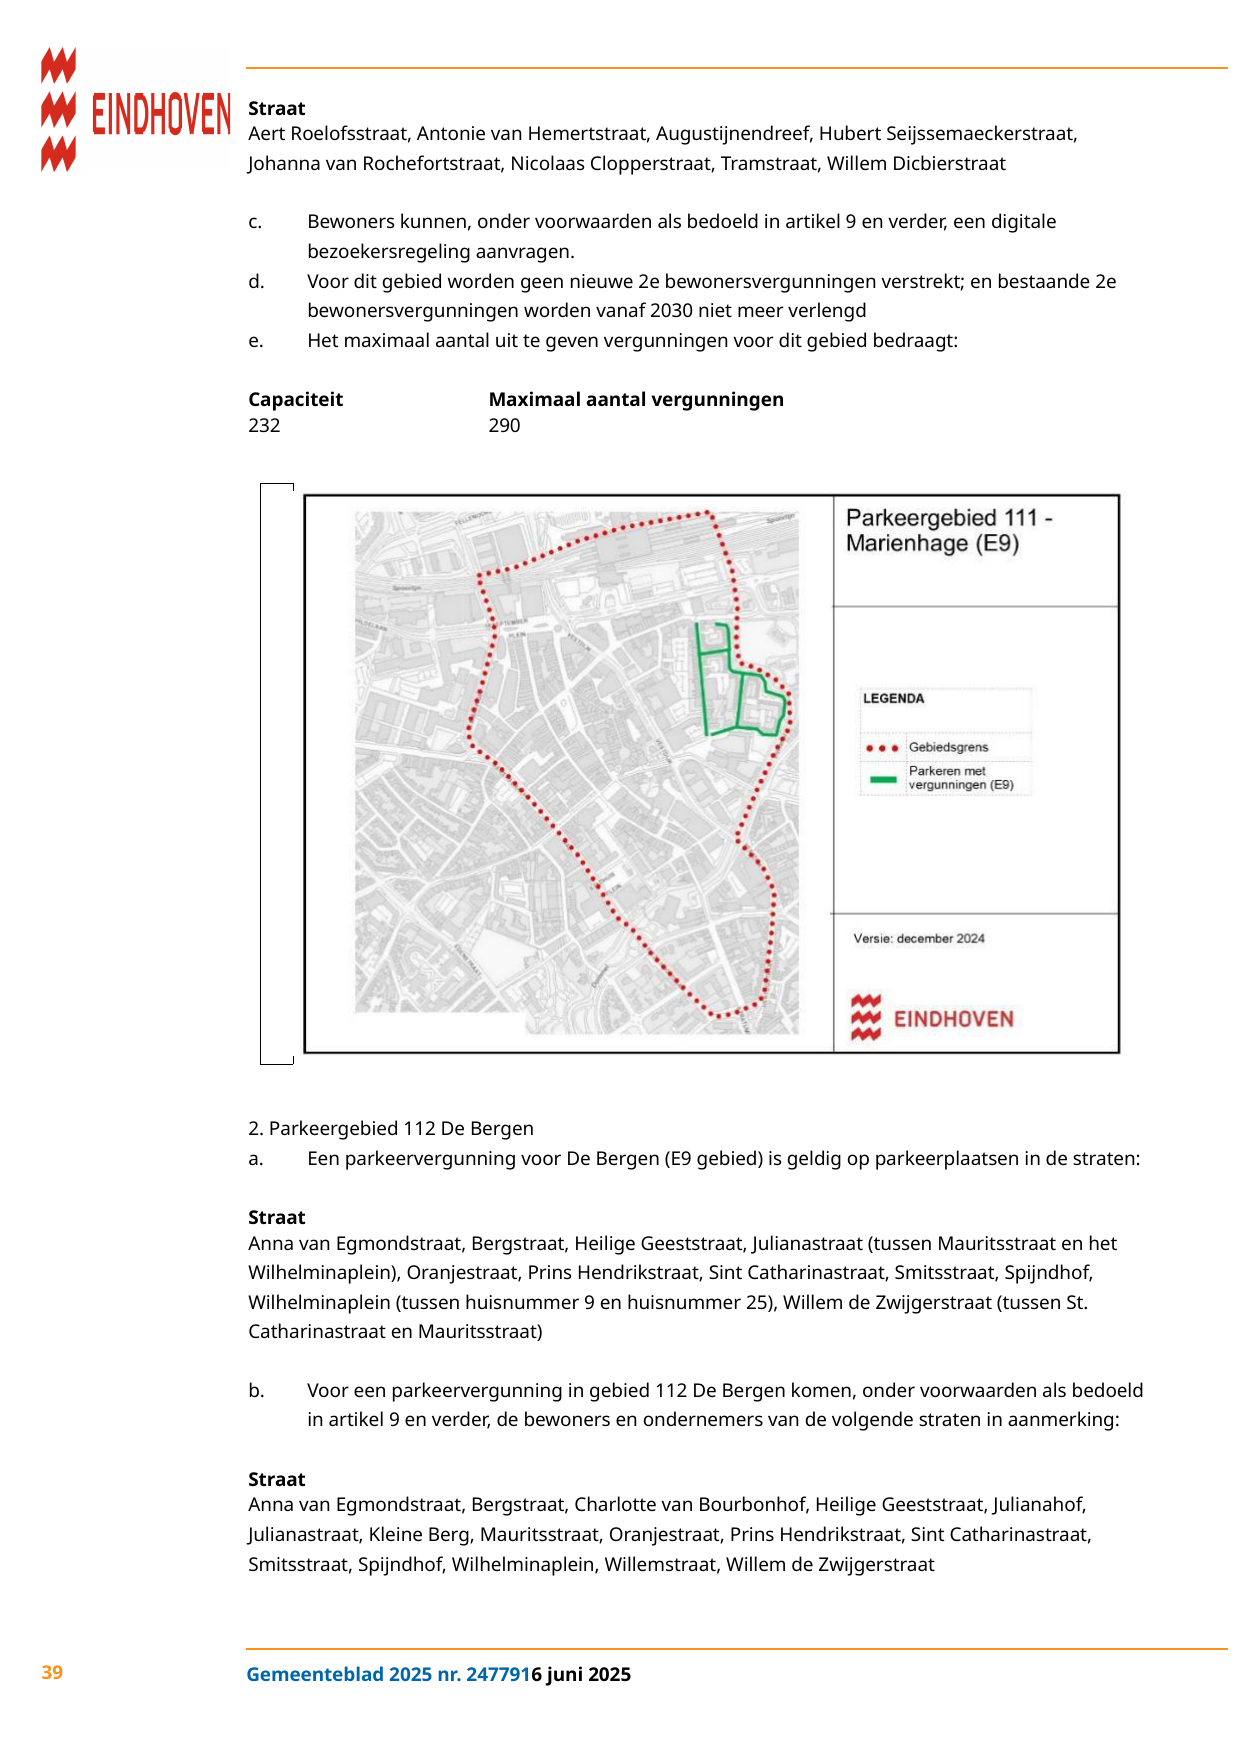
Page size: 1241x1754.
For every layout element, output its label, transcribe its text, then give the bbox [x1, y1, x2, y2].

table_cell Anna van Egmondstraat, Bergstraat, Heilige Geeststraat, Julianastraat (tussen Mauritsstraat en het Wilhelminaplein), Oranjestraat, Prins Hendrikstraat, Sint Catharinastraat, Smitsstraat, Spijndhof, Wilhelminaplein (tussen huisnummer 9 en huisnummer 25), Willem de Zwijgerstraat (tussen St. Catharinastraat en Mauritsstraat) [248, 1230, 1152, 1344]
list Het maximaal aantal uit te geven vergunningen voor dit gebied bedraagt: [248, 327, 1152, 353]
table_header Maximaal aantal vergunningen [488, 386, 1152, 412]
table_cell Aert Roelofsstraat, Antonie van Hemertstraat, Augustijnendreef, Hubert Seijssemaeckerstraat, Johanna van Rochefortstraat, Nicolaas Clopperstraat, Tramstraat, Willem Dicbierstraat [248, 121, 1152, 176]
table_header Straat [248, 95, 1152, 121]
table_header Straat [248, 1466, 1152, 1492]
text 2. Parkeergebied 112 De Bergen [248, 1115, 1152, 1141]
list Voor dit gebied worden geen nieuwe 2e bewonersvergunningen verstrekt; en bestaande 2e bewonersvergunningen worden vanaf 2030 niet meer verlengd [248, 268, 1152, 323]
table_cell 290 [488, 412, 1152, 438]
list Bewoners kunnen, onder voorwaarden als bedoeld in artikel 9 en verder, een digitale bezoekersregeling aanvragen. [248, 209, 1152, 264]
picture [41, 47, 231, 172]
list Een parkeervergunning voor De Bergen (E9 gebied) is geldig op parkeerplaatsen in de straten: [248, 1145, 1152, 1171]
table_header Capaciteit [248, 386, 488, 412]
picture [268, 491, 1155, 1056]
table_cell 232 [248, 412, 488, 438]
table_cell Anna van Egmondstraat, Bergstraat, Charlotte van Bourbonhof, Heilige Geeststraat, Julianahof, Julianastraat, Kleine Berg, Mauritsstraat, Oranjestraat, Prins Hendrikstraat, Sint Catharinastraat, Smitsstraat, Spijndhof, Wilhelminaplein, Willemstraat, Willem de Zwijgerstraat [248, 1492, 1152, 1577]
list Voor een parkeervergunning in gebied 112 De Bergen komen, onder voorwaarden als bedoeld in artikel 9 en verder, de bewoners en ondernemers van de volgende straten in aanmerking: [248, 1377, 1152, 1432]
table_header Straat [248, 1204, 1152, 1230]
